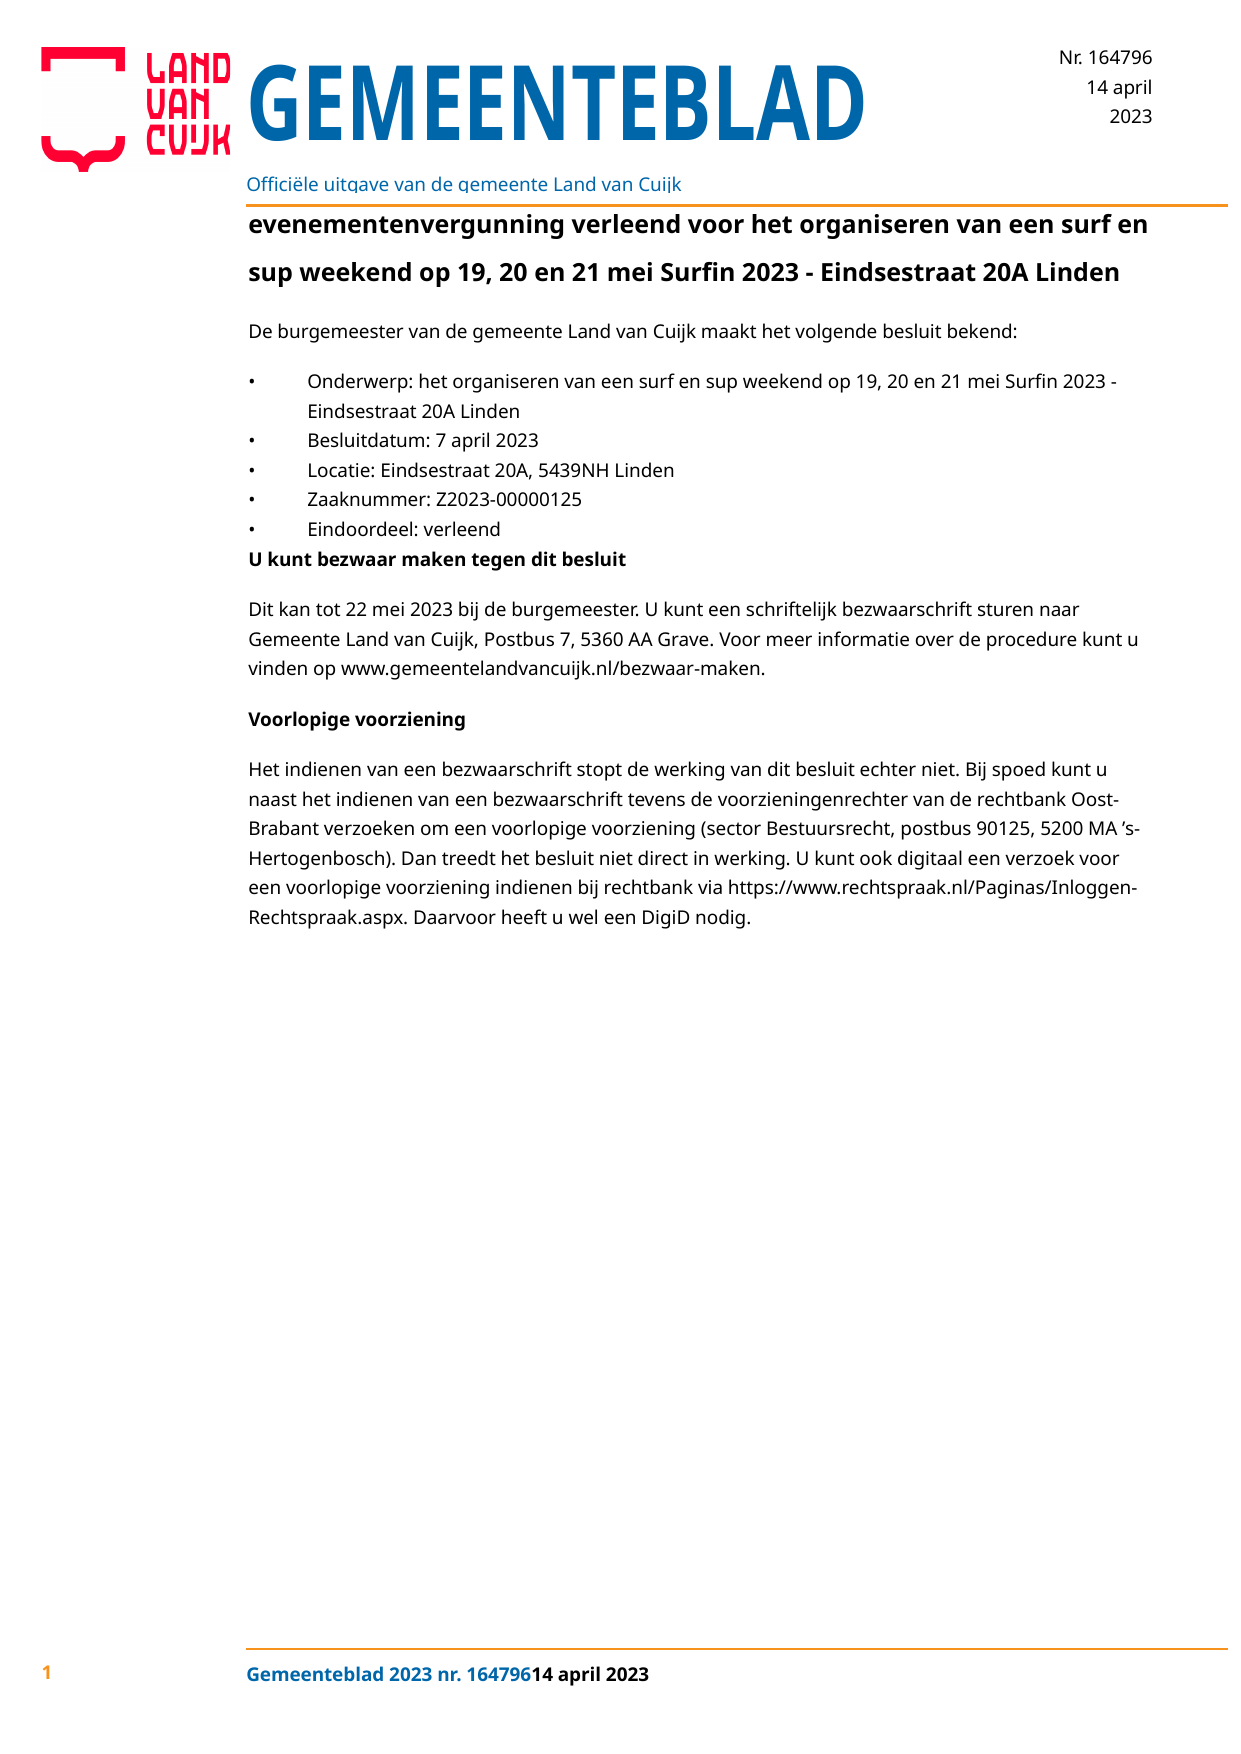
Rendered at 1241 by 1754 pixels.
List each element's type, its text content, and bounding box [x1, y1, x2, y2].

list Onderwerp: het organiseren van een surf en sup weekend op 19, 20 en 21 mei Surfin 2023 - Eindsestraat 20A Linden [248, 368, 1152, 424]
picture [41, 47, 231, 172]
list Eindoordeel: verleend [248, 516, 1152, 542]
text Dit kan tot 22 mei 2023 bij de burgemeester. U kunt een schriftelijk bezwaarschrift sturen naar Gemeente Land van Cuijk, Postbus 7, 5360 AA Grave. Voor meer informatie over de procedure kunt u vinden op www.gemeentelandvancuijk.nl/bezwaar-maken. [248, 596, 1152, 681]
text evenementenvergunning verleend voor het organiseren van een surf en sup weekend op 19, 20 en 21 mei Surfin 2023 - Eindsestraat 20A Linden [248, 207, 1152, 288]
text Voorlopige voorziening [248, 706, 1152, 732]
text Het indienen van een bezwaarschrift stopt de werking van dit besluit echter niet. Bij spoed kunt u naast het indienen van een bezwaarschrift tevens de voorzieningenrechter van de rechtbank Oost-Brabant verzoeken om een voorlopige voorziening (sector Bestuursrecht, postbus 90125, 5200 MA ’s-Hertogenbosch). Dan treedt het besluit niet direct in werking. U kunt ook digitaal een verzoek voor een voorlopige voorziening indienen bij rechtbank via https://www.rechtspraak.nl/Paginas/Inloggen-Rechtspraak.aspx. Daarvoor heeft u wel een DigiD nodig. [248, 756, 1152, 930]
text U kunt bezwaar maken tegen dit besluit [248, 546, 1152, 572]
list Zaaknummer: Z2023-00000125 [248, 487, 1152, 512]
list Besluitdatum: 7 april 2023 [248, 427, 1152, 453]
text De burgemeester van de gemeente Land van Cuijk maakt het volgende besluit bekend: [248, 318, 1152, 344]
list Locatie: Eindsestraat 20A, 5439NH Linden [248, 457, 1152, 483]
